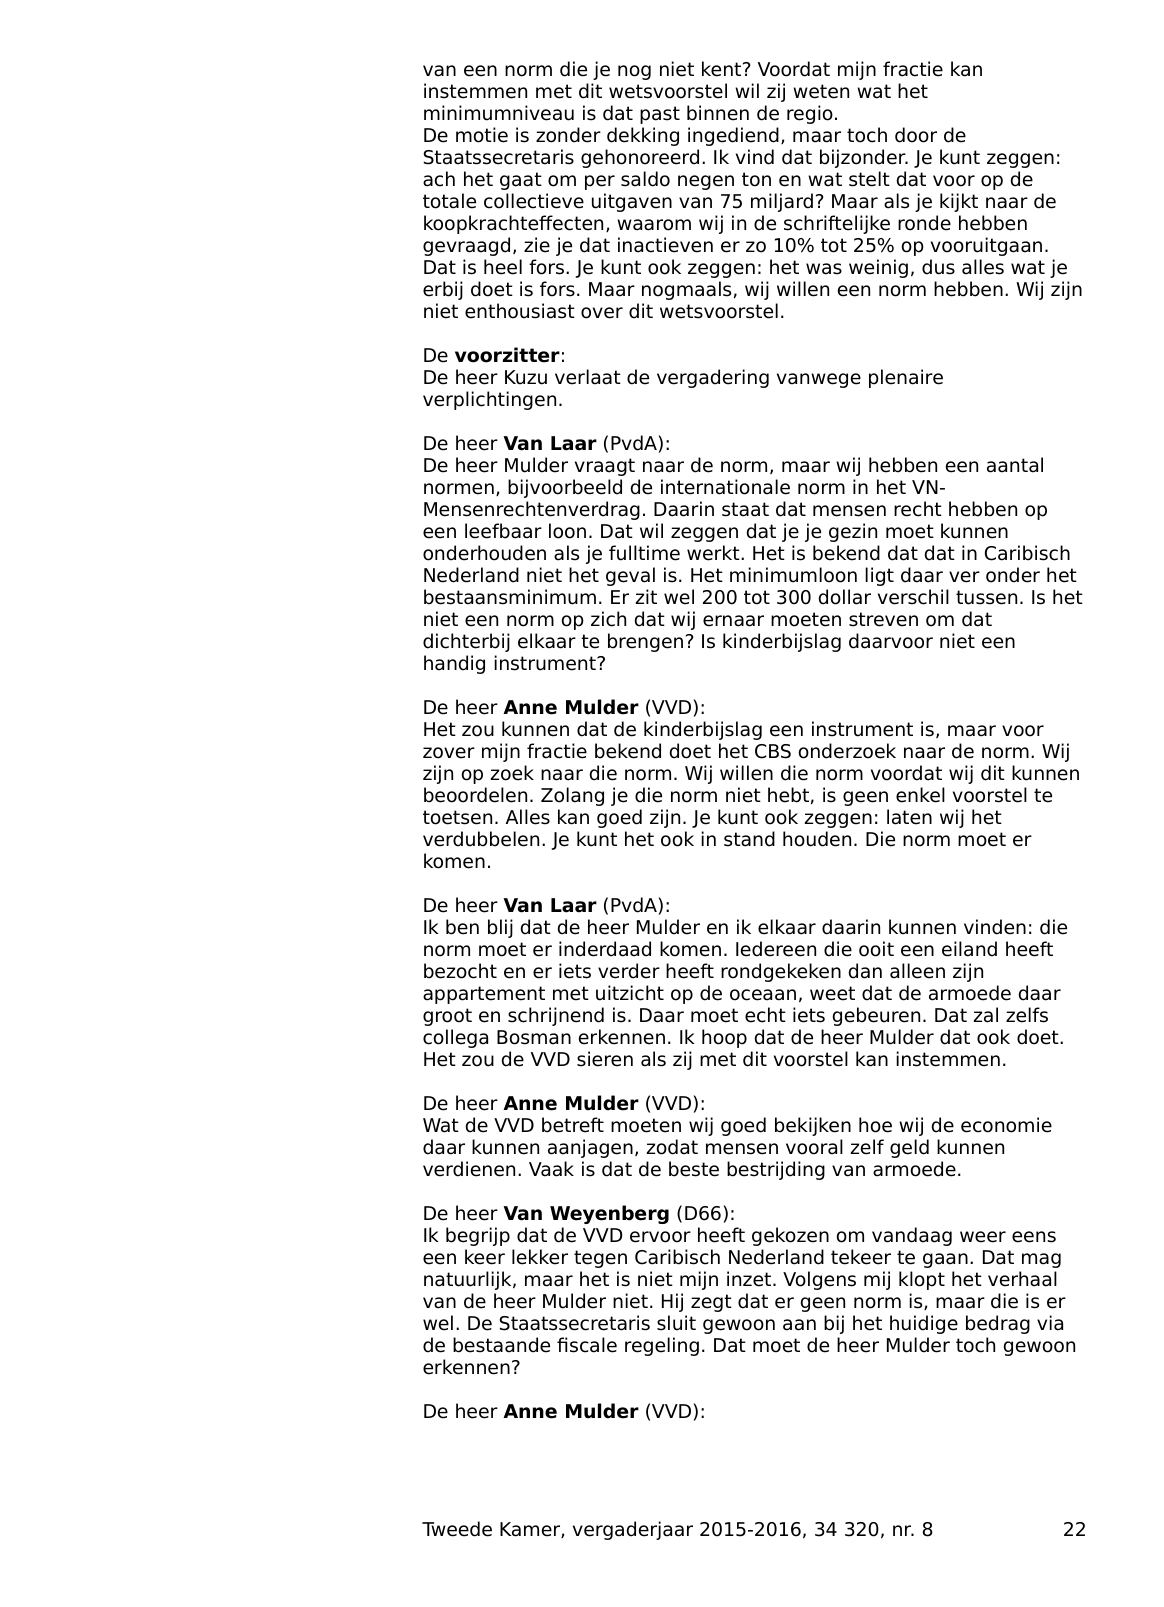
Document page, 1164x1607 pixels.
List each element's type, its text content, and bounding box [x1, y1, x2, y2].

text De heer Kuzu verlaat de vergadering vanwege plenaire verplichtingen. [422, 367, 1087, 411]
text Ik ben blij dat de heer Mulder en ik elkaar daarin kunnen vinden: die norm moet er inderdaad komen. Iedereen die ooit een eiland heeft bezocht en er iets verder heeft rondgekeken dan alleen zijn appartement met uitzicht op de oceaan, weet dat de armoede daar groot en schrijnend is. Daar moet echt iets gebeuren. Dat zal zelfs collega Bosman erkennen. Ik hoop dat de heer Mulder dat ook doet. Het zou de VVD sieren als zij met dit voorstel kan instemmen. [422, 917, 1087, 1071]
text De heer Van Laar (PvdA): [422, 433, 1087, 455]
text Wat de VVD betreft moeten wij goed bekijken hoe wij de economie daar kunnen aanjagen, zodat mensen vooral zelf geld kunnen verdienen. Vaak is dat de beste bestrijding van armoede. [422, 1115, 1087, 1181]
text De heer Anne Mulder (VVD): [422, 1093, 1087, 1115]
text De heer Van Weyenberg (D66): [422, 1203, 1087, 1225]
text De heer Anne Mulder (VVD): [422, 697, 1087, 719]
text Ik begrijp dat de VVD ervoor heeft gekozen om vandaag weer eens een keer lekker tegen Caribisch Nederland tekeer te gaan. Dat mag natuurlijk, maar het is niet mijn inzet. Volgens mij klopt het verhaal van de heer Mulder niet. Hij zegt dat er geen norm is, maar die is er wel. De Staatssecretaris sluit gewoon aan bij het huidige bedrag via de bestaande fiscale regeling. Dat moet de heer Mulder toch gewoon erkennen? [422, 1225, 1087, 1379]
text van een norm die je nog niet kent? Voordat mijn fractie kan instemmen met dit wetsvoorstel wil zij weten wat het minimumniveau is dat past binnen de regio. [422, 59, 1087, 125]
text De motie is zonder dekking ingediend, maar toch door de Staatssecretaris gehonoreerd. Ik vind dat bijzonder. Je kunt zeggen: ach het gaat om per saldo negen ton en wat stelt dat voor op de totale collectieve uitgaven van 75 miljard? Maar als je kijkt naar de koopkrachteffecten, waarom wij in de schriftelijke ronde hebben gevraagd, zie je dat inactieven er zo 10% tot 25% op vooruitgaan. Dat is heel fors. Je kunt ook zeggen: het was weinig, dus alles wat je erbij doet is fors. Maar nogmaals, wij willen een norm hebben. Wij zijn niet enthousiast over dit wetsvoorstel. [422, 125, 1087, 323]
text Het zou kunnen dat de kinderbijslag een instrument is, maar voor zover mijn fractie bekend doet het CBS onderzoek naar de norm. Wij zijn op zoek naar die norm. Wij willen die norm voordat wij dit kunnen beoordelen. Zolang je die norm niet hebt, is geen enkel voorstel te toetsen. Alles kan goed zijn. Je kunt ook zeggen: laten wij het verdubbelen. Je kunt het ook in stand houden. Die norm moet er komen. [422, 719, 1087, 873]
text De heer Van Laar (PvdA): [422, 895, 1087, 917]
text De heer Anne Mulder (VVD): [422, 1401, 1087, 1423]
text De heer Mulder vraagt naar de norm, maar wij hebben een aantal normen, bijvoorbeeld de internationale norm in het VN-Mensenrechtenverdrag. Daarin staat dat mensen recht hebben op een leefbaar loon. Dat wil zeggen dat je je gezin moet kunnen onderhouden als je fulltime werkt. Het is bekend dat dat in Caribisch Nederland niet het geval is. Het minimumloon ligt daar ver onder het bestaansminimum. Er zit wel 200 tot 300 dollar verschil tussen. Is het niet een norm op zich dat wij ernaar moeten streven om dat dichterbij elkaar te brengen? Is kinderbijslag daarvoor niet een handig instrument? [422, 455, 1087, 675]
text De voorzitter: [422, 345, 1087, 367]
